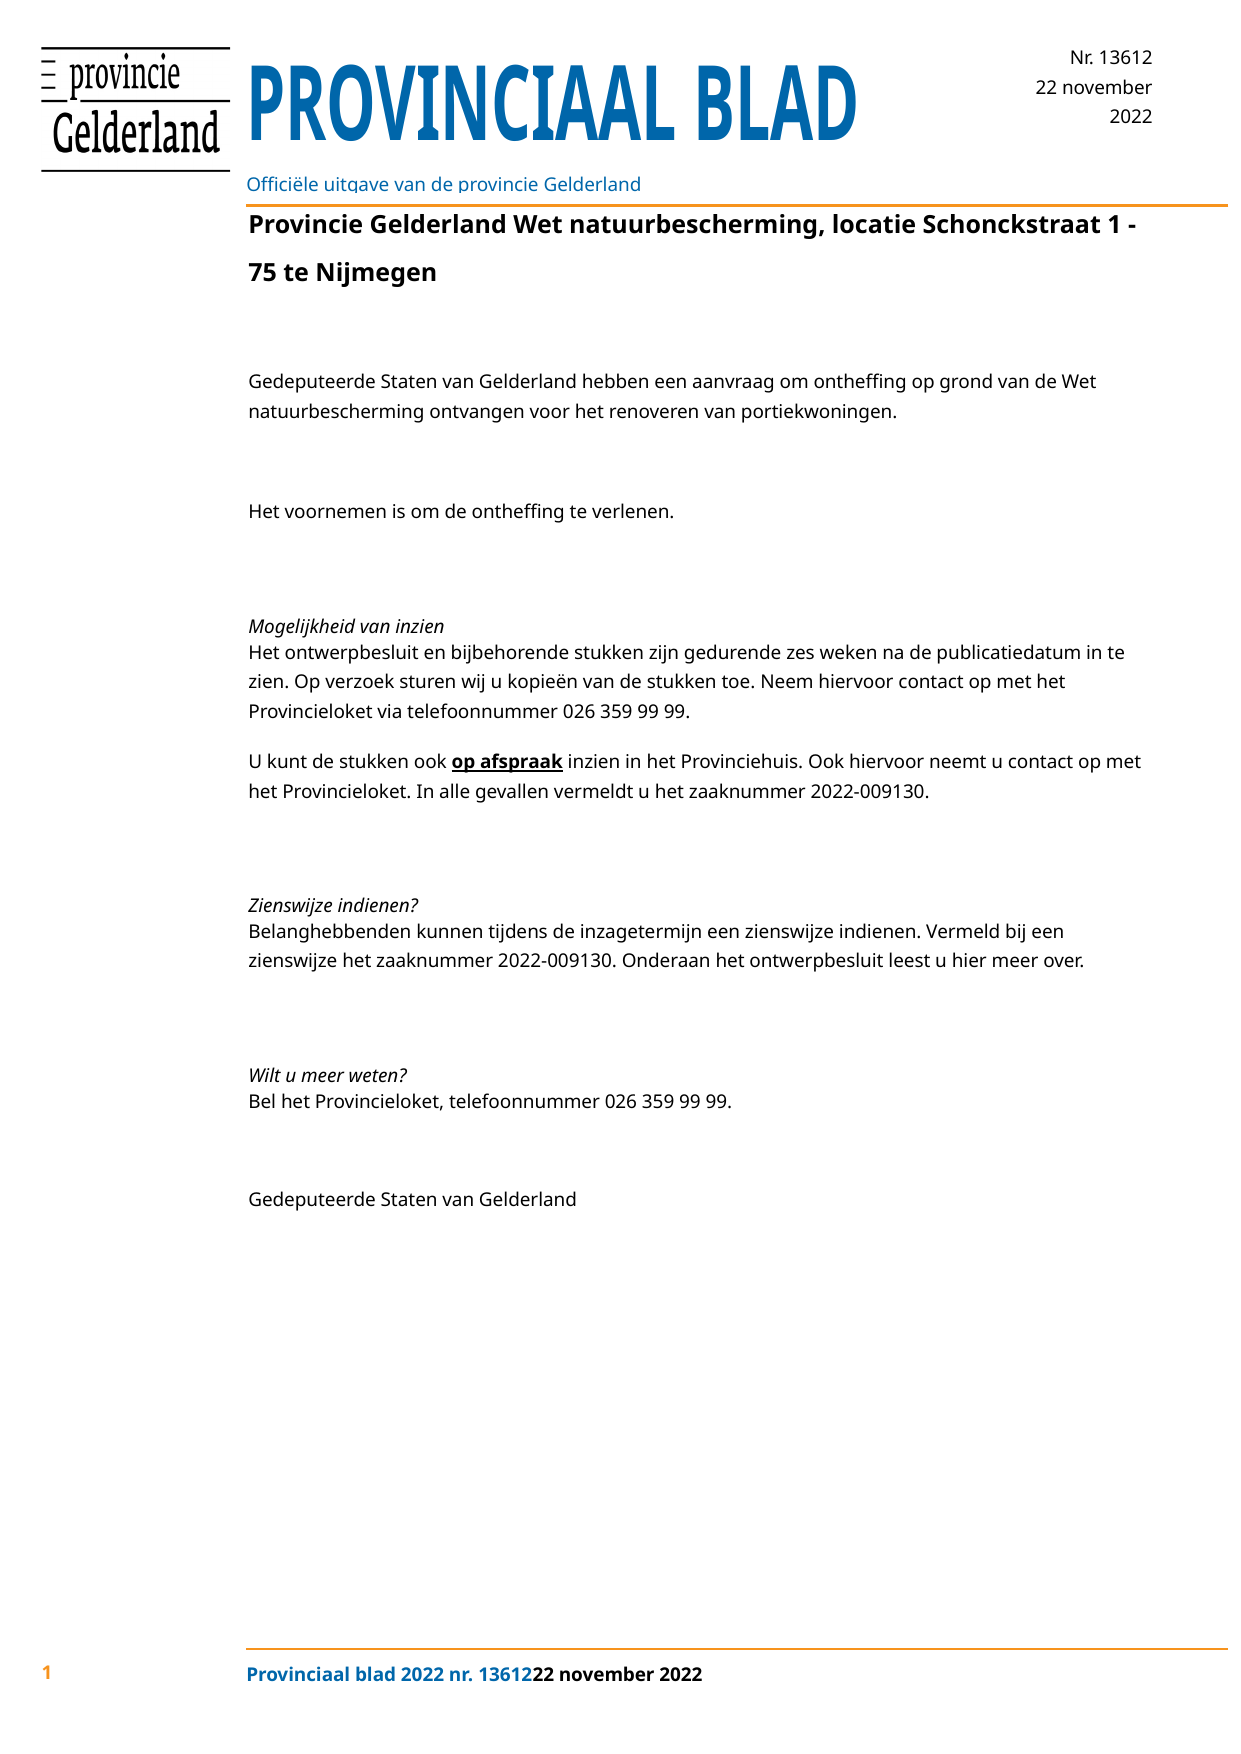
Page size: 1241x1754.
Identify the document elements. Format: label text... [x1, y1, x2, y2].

text Het ontwerpbesluit en bijbehorende stukken zijn gedurende zes weken na de publicatiedatum in te zien. Op verzoek sturen wij u kopieën van de stukken toe. Neem hiervoor contact op met het Provincieloket via telefoonnummer 026 359 99 99. [248, 639, 1152, 724]
text Gedeputeerde Staten van Gelderland hebben een aanvraag om ontheffing op grond van de Wet natuurbescherming ontvangen voor het renoveren van portiekwoningen. [248, 368, 1152, 424]
text Bel het Provincieloket, telefoonnummer 026 359 99 99. [248, 1088, 1152, 1113]
text Zienswijze indienen? [248, 892, 1152, 918]
text Belanghebbenden kunnen tijdens de inzagetermijn een zienswijze indienen. Vermeld bij een zienswijze het zaaknummer 2022-009130. Onderaan het ontwerpbesluit leest u hier meer over. [248, 918, 1152, 973]
text Provincie Gelderland Wet natuurbescherming, locatie Schonckstraat 1 - 75 te Nijmegen [248, 207, 1152, 288]
text Het voornemen is om de ontheffing te verlenen. [248, 499, 1152, 524]
picture [41, 47, 231, 172]
text Gedeputeerde Staten van Gelderland [248, 1186, 1152, 1212]
text Mogelijkheid van inzien [248, 613, 1152, 639]
text U kunt de stukken ook op afspraak inzien in het Provinciehuis. Ook hiervoor neemt u contact op met het Provincieloket. In alle gevallen vermeldt u het zaaknummer 2022-009130. [248, 748, 1152, 804]
text Wilt u meer weten? [248, 1062, 1152, 1088]
